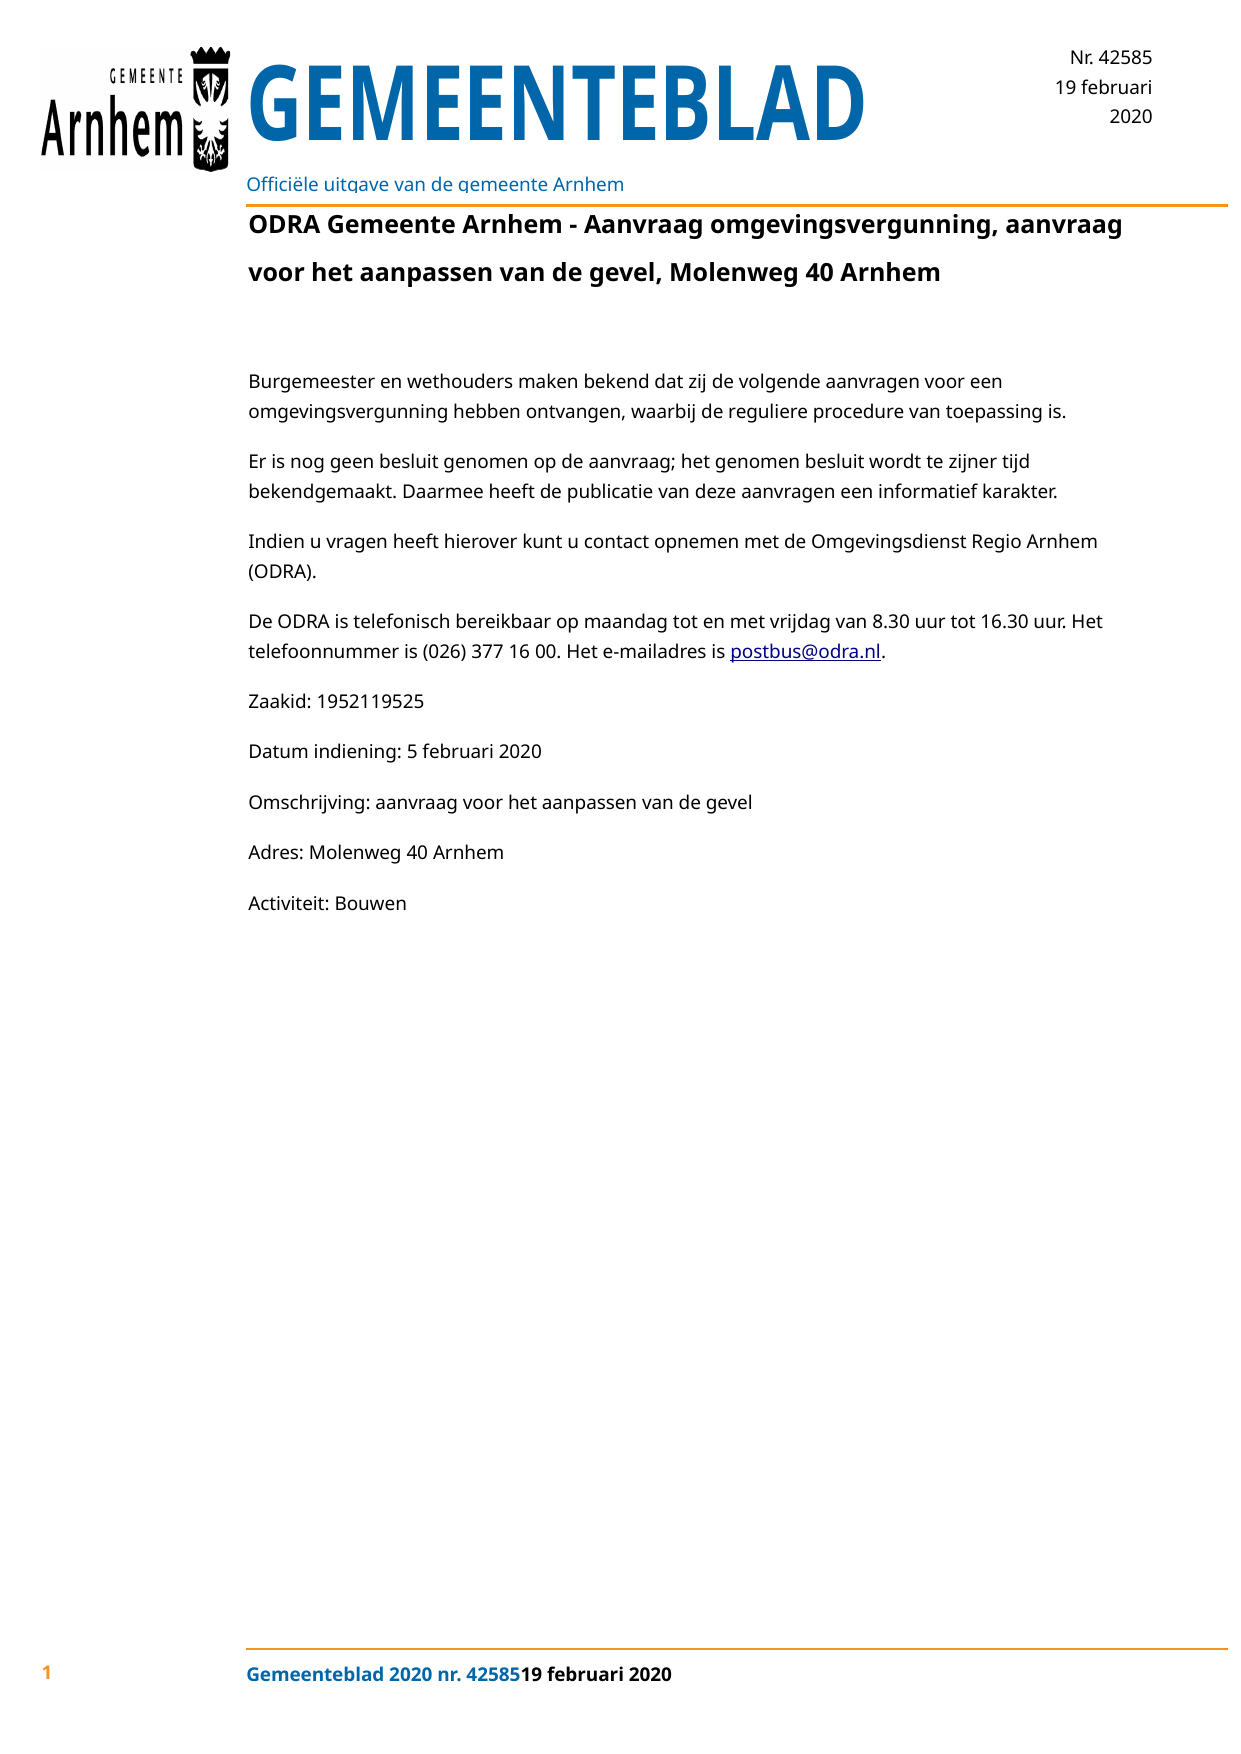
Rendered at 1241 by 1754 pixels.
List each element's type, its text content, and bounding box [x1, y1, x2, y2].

text De ODRA is telefonisch bereikbaar op maandag tot en met vrijdag van 8.30 uur tot 16.30 uur. Het telefoonnummer is (026) 377 16 00. Het e-mailadres is postbus@odra.nl. [248, 608, 1152, 664]
text Zaakid: 1952119525 [248, 688, 1152, 714]
text Omschrijving: aanvraag voor het aanpassen van de gevel [248, 789, 1152, 815]
text Indien u vragen heeft hierover kunt u contact opnemen met de Omgevingsdienst Regio Arnhem (ODRA). [248, 528, 1152, 584]
text Er is nog geen besluit genomen op de aanvraag; het genomen besluit wordt te zijner tijd bekendgemaakt. Daarmee heeft de publicatie van deze aanvragen een informatief karakter. [248, 448, 1152, 504]
text Activiteit: Bouwen [248, 890, 1152, 916]
text Burgemeester en wethouders maken bekend dat zij de volgende aanvragen voor een omgevingsvergunning hebben ontvangen, waarbij de reguliere procedure van toepassing is. [248, 368, 1152, 424]
picture [41, 47, 231, 172]
text Adres: Molenweg 40 Arnhem [248, 839, 1152, 865]
text Datum indiening: 5 februari 2020 [248, 739, 1152, 764]
text ODRA Gemeente Arnhem - Aanvraag omgevingsvergunning, aanvraag voor het aanpassen van de gevel, Molenweg 40 Arnhem [248, 207, 1152, 288]
